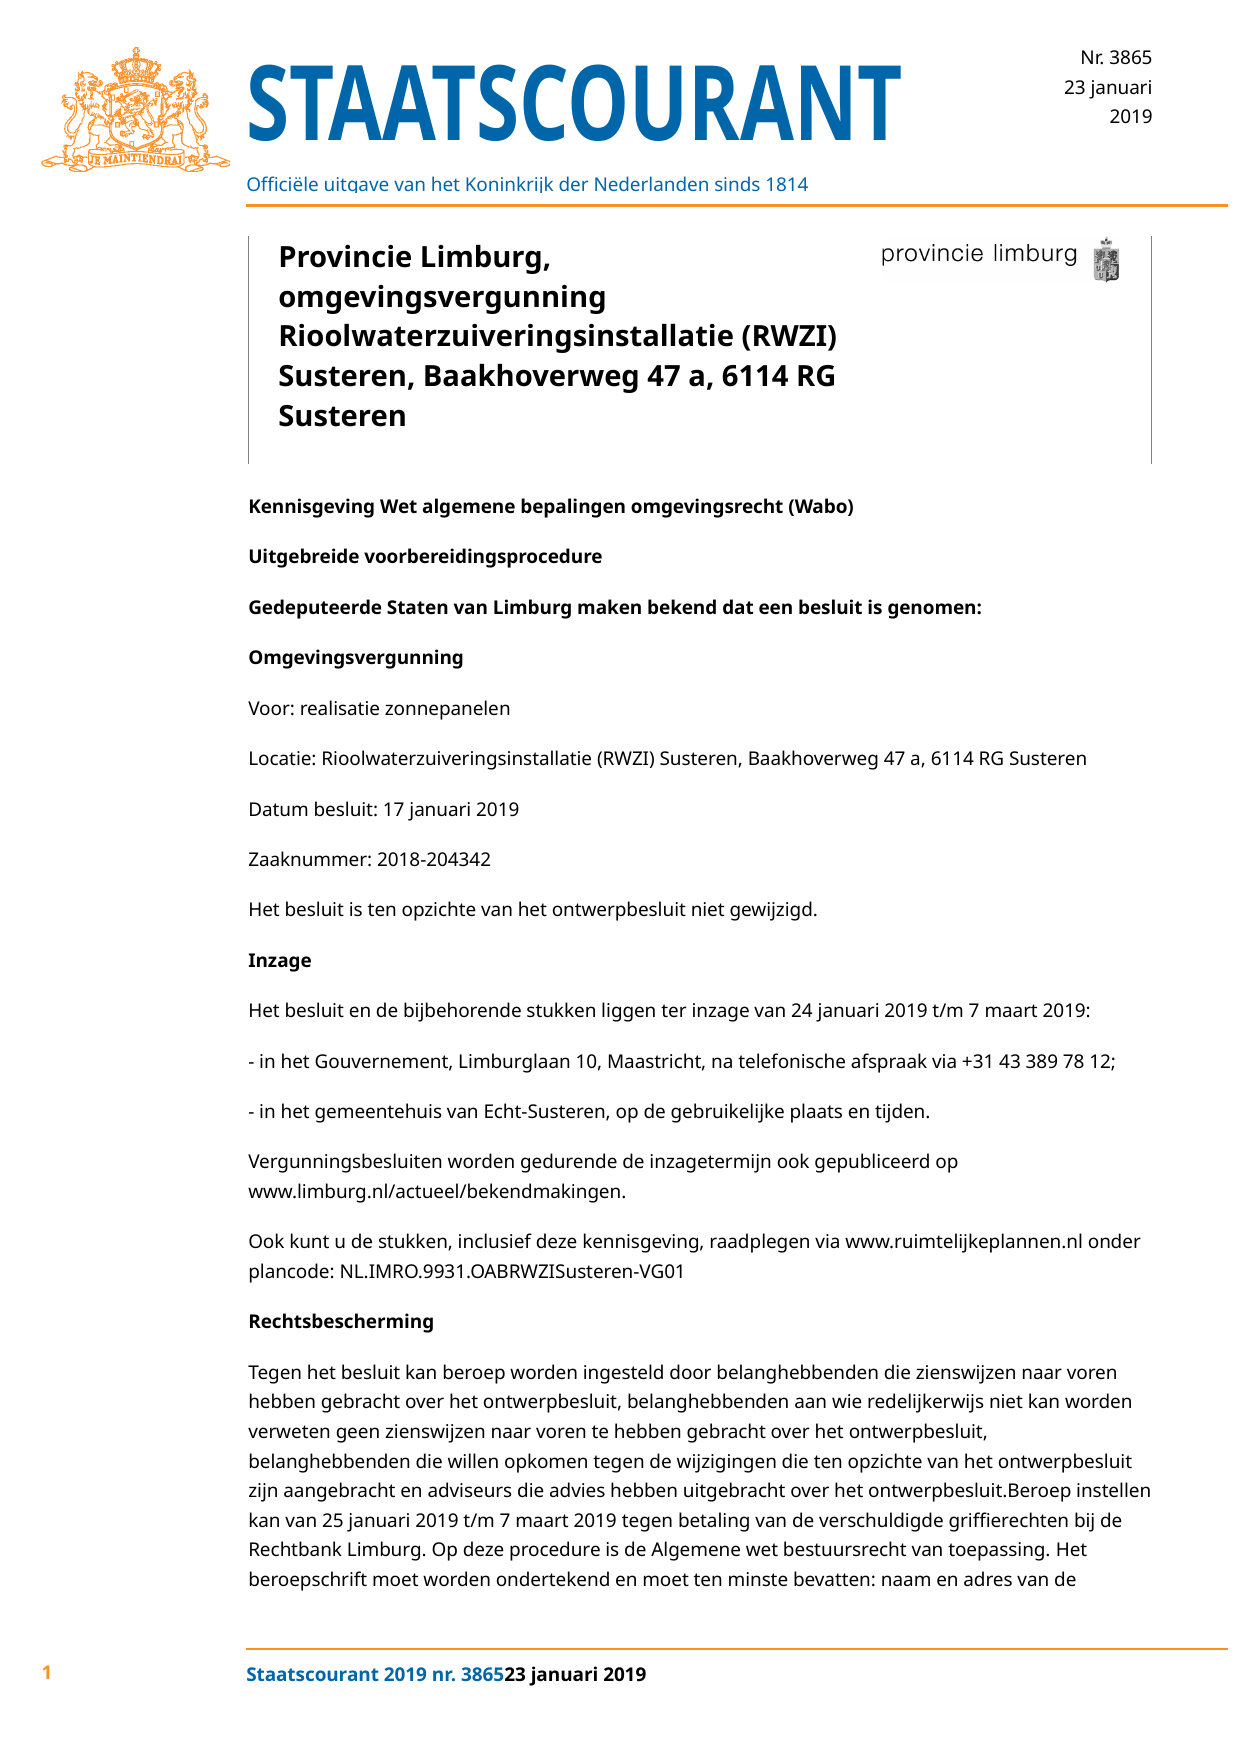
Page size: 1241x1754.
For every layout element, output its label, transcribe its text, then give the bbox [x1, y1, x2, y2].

text Omgevingsvergunning [248, 644, 1152, 670]
table_header Provincie Limburg, omgevingsvergunning Rioolwaterzuiveringsinstallatie (RWZI) Susteren, Baakhoverweg 47 a, 6114 RG Susteren [249, 236, 850, 464]
text Het besluit en de bijbehorende stukken liggen ter inzage van 24 januari 2019 t/m 7 maart 2019: [248, 997, 1152, 1023]
text Uitgebreide voorbereidingsprocedure [248, 544, 1152, 569]
text Kennisgeving Wet algemene bepalingen omgevingsrecht (Wabo) [248, 493, 1152, 519]
text Vergunningsbesluiten worden gedurende de inzagetermijn ook gepubliceerd op www.limburg.nl/actueel/bekendmakingen. [248, 1149, 1152, 1204]
text Locatie: Rioolwaterzuiveringsinstallatie (RWZI) Susteren, Baakhoverweg 47 a, 6114 RG Susteren [248, 745, 1152, 771]
text Zaaknummer: 2018-204342 [248, 846, 1152, 872]
text Tegen het besluit kan beroep worden ingesteld door belanghebbenden die zienswijzen naar voren hebben gebracht over het ontwerpbesluit, belanghebbenden aan wie redelijkerwijs niet kan worden verweten geen zienswijzen naar voren te hebben gebracht over het ontwerpbesluit, belanghebbenden die willen opkomen tegen de wijzigingen die ten opzichte van het ontwerpbesluit zijn aangebracht en adviseurs die advies hebben uitgebracht over het ontwerpbesluit.Beroep instellen kan van 25 januari 2019 t/m 7 maart 2019 tegen betaling van de verschuldigde griffierechten bij de Rechtbank Limburg. Op deze procedure is de Algemene wet bestuursrecht van toepassing. Het beroepschrift moet worden ondertekend en moet ten minste bevatten: naam en adres van de [248, 1359, 1152, 1592]
picture [41, 47, 231, 172]
text Datum besluit: 17 januari 2019 [248, 796, 1152, 822]
text Ook kunt u de stukken, inclusief deze kennisgeving, raadplegen via www.ruimtelijkeplannen.nl onder plancode: NL.IMRO.9931.OABRWZISusteren-VG01 [248, 1229, 1152, 1284]
text Het besluit is ten opzichte van het ontwerpbesluit niet gewijzigd. [248, 897, 1152, 922]
table_header [850, 236, 1151, 464]
text Rechtsbescherming [248, 1309, 1152, 1334]
text Inzage [248, 947, 1152, 973]
text Voor: realisatie zonnepanelen [248, 695, 1152, 721]
text - in het gemeentehuis van Echt-Susteren, op de gebruikelijke plaats en tijden. [248, 1098, 1152, 1124]
text - in het Gouvernement, Limburglaan 10, Maastricht, na telefonische afspraak via +31 43 389 78 12; [248, 1048, 1152, 1074]
picture [882, 236, 1119, 283]
text Gedeputeerde Staten van Limburg maken bekend dat een besluit is genomen: [248, 594, 1152, 620]
